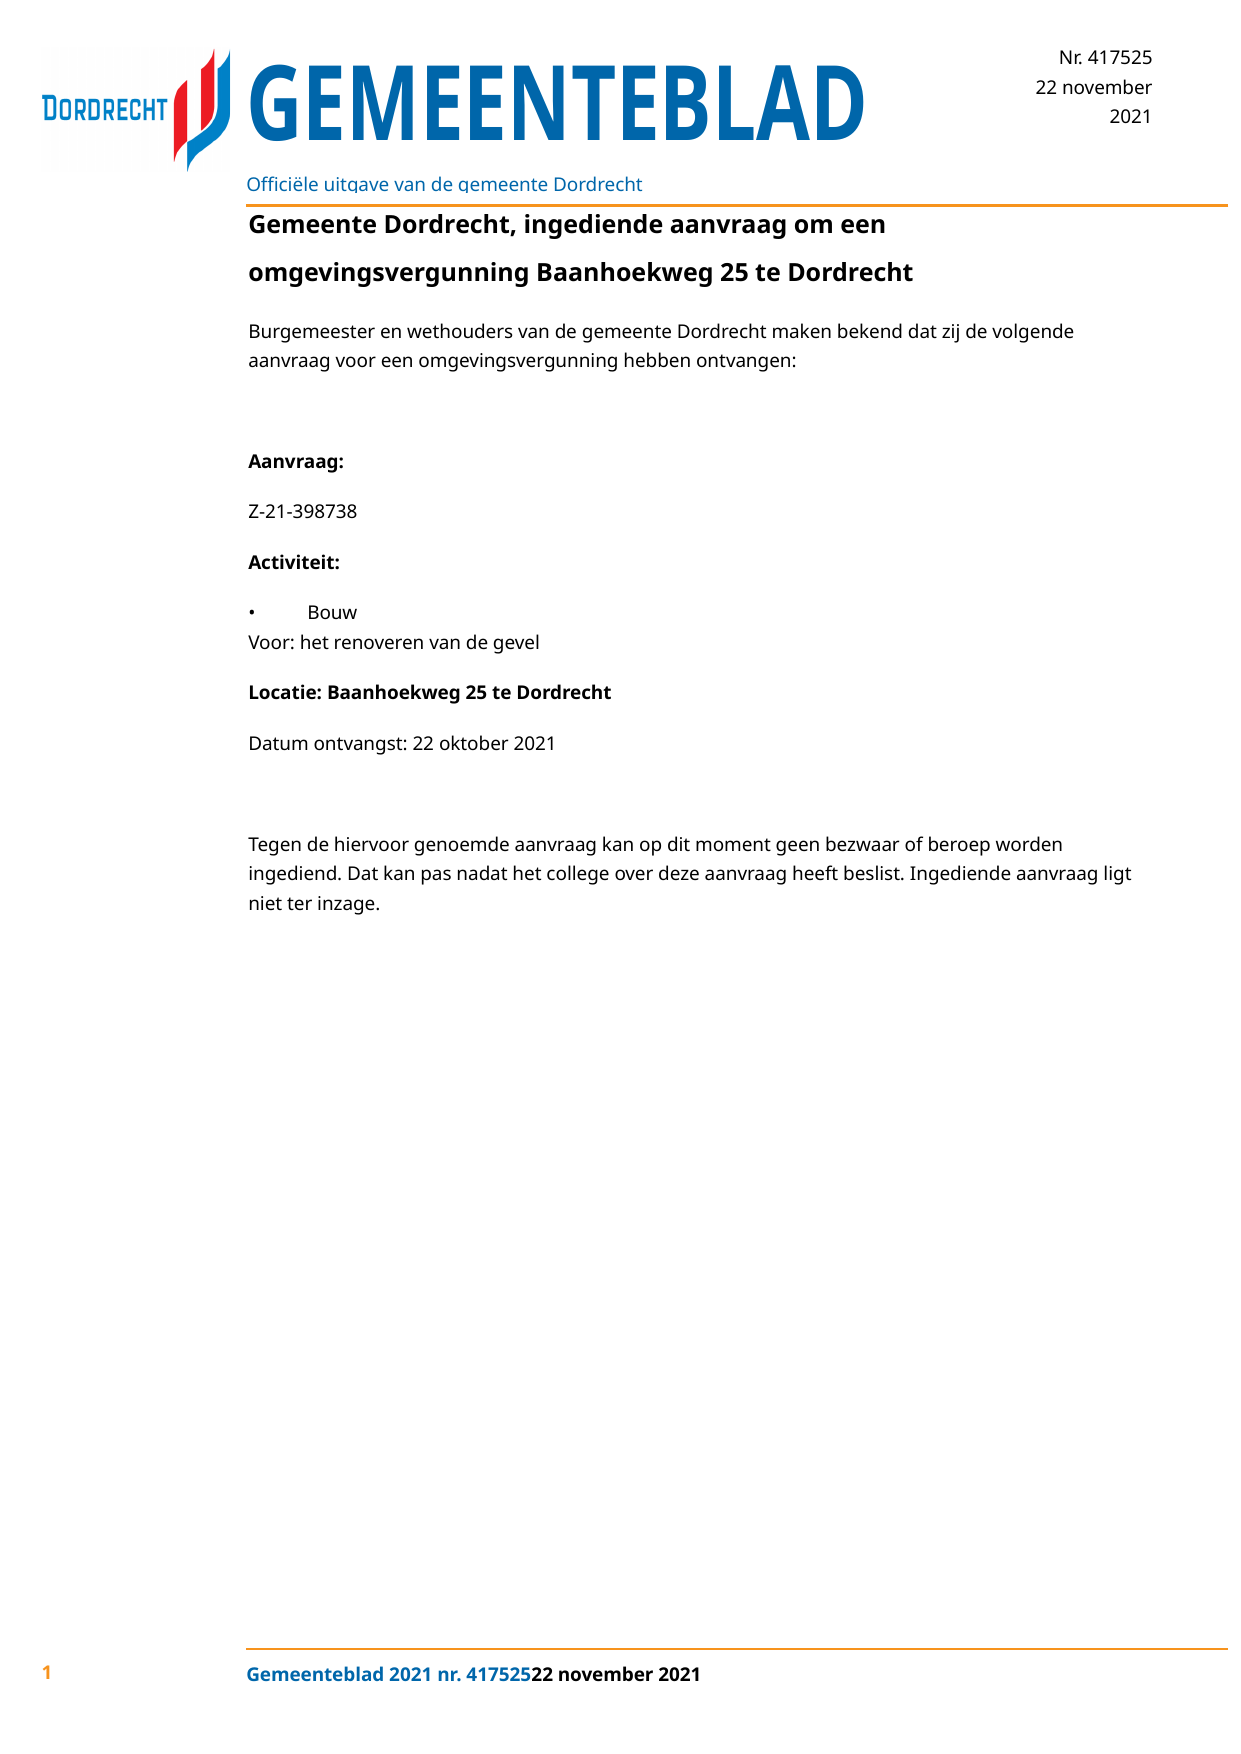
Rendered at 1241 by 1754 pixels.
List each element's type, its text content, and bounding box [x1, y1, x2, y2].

picture [41, 47, 231, 172]
text Gemeente Dordrecht, ingediende aanvraag om een omgevingsvergunning Baanhoekweg 25 te Dordrecht [248, 207, 1152, 288]
text Datum ontvangst: 22 oktober 2021 [248, 730, 1152, 756]
list Bouw [248, 599, 1152, 625]
text Voor: het renoveren van de gevel [248, 629, 1152, 655]
text Tegen de hiervoor genoemde aanvraag kan op dit moment geen bezwaar of beroep worden ingediend. Dat kan pas nadat het college over deze aanvraag heeft beslist. Ingediende aanvraag ligt niet ter inzage. [248, 831, 1152, 916]
text Z-21-398738 [248, 499, 1152, 524]
text Burgemeester en wethouders van de gemeente Dordrecht maken bekend dat zij de volgende aanvraag voor een omgevingsvergunning hebben ontvangen: [248, 318, 1152, 373]
text Activiteit: [248, 549, 1152, 575]
text Aanvraag: [248, 448, 1152, 474]
text Locatie: Baanhoekweg 25 te Dordrecht [248, 679, 1152, 705]
